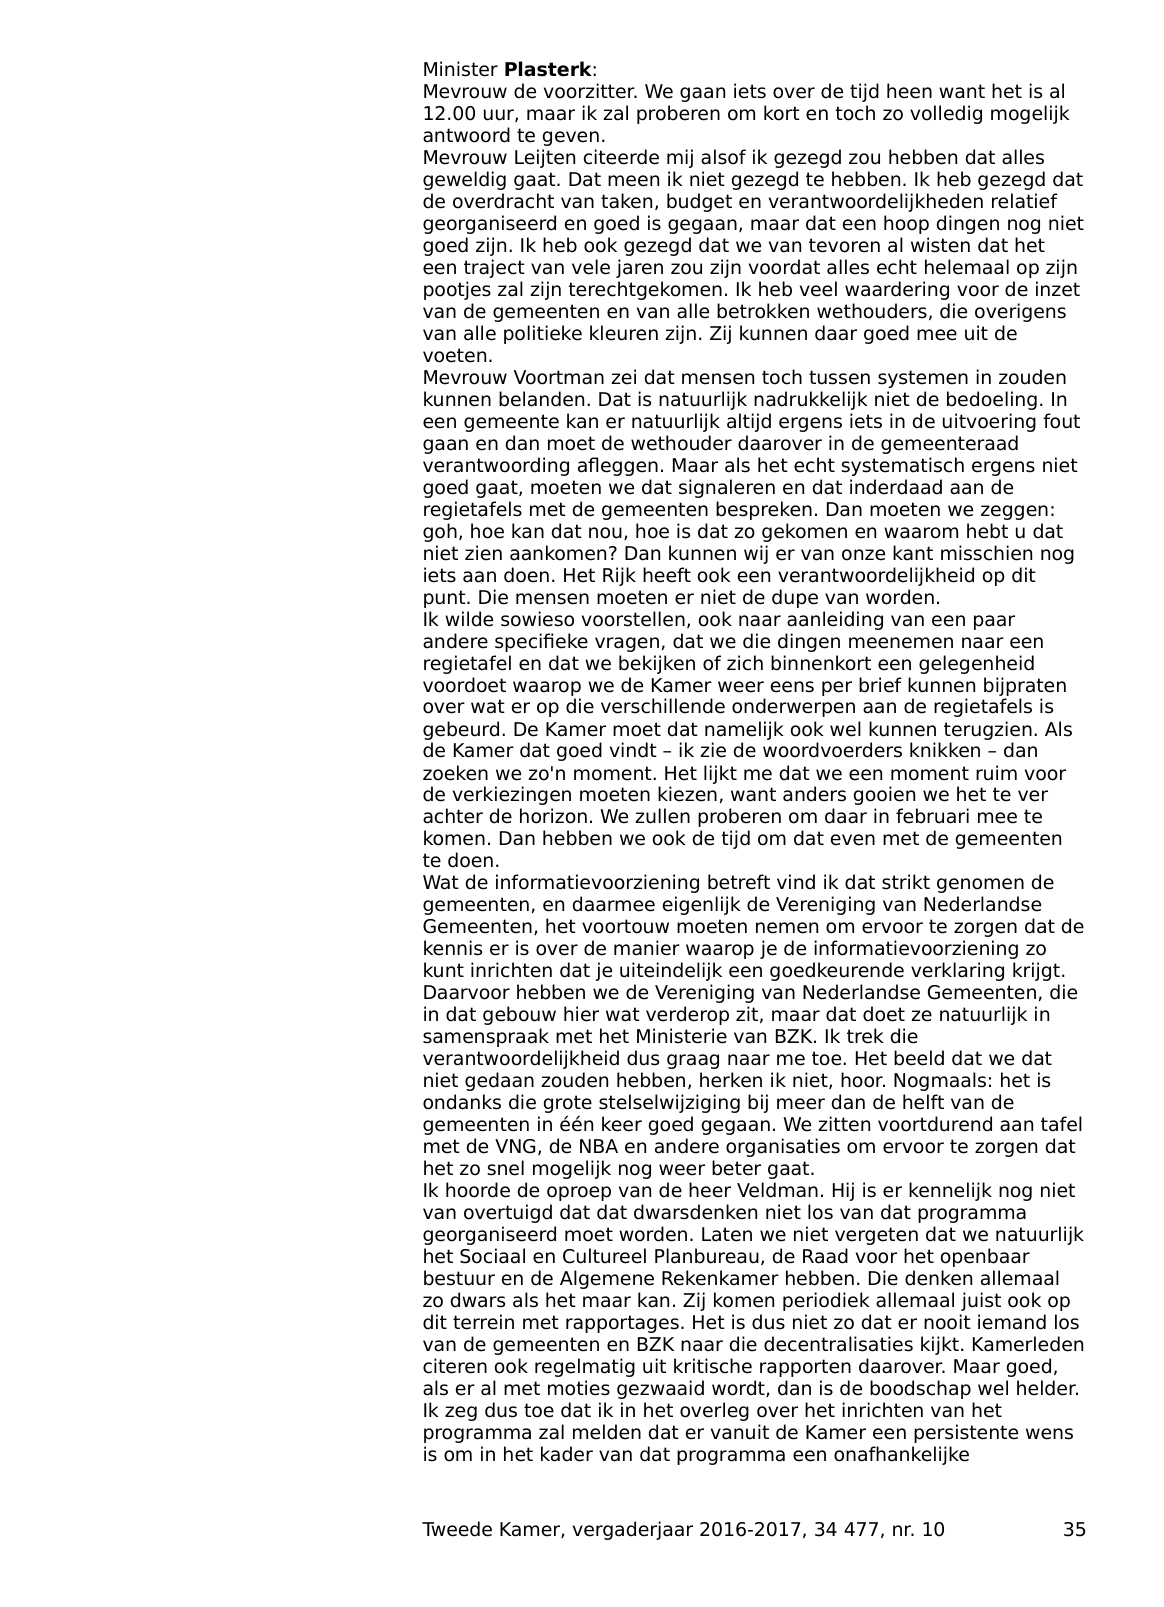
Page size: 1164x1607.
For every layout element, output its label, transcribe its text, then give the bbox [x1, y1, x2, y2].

text Wat de informatievoorziening betreft vind ik dat strikt genomen de gemeenten, en daarmee eigenlijk de Vereniging van Nederlandse Gemeenten, het voortouw moeten nemen om ervoor te zorgen dat de kennis er is over de manier waarop je de informatievoorziening zo kunt inrichten dat je uiteindelijk een goedkeurende verklaring krijgt. Daarvoor hebben we de Vereniging van Nederlandse Gemeenten, die in dat gebouw hier wat verderop zit, maar dat doet ze natuurlijk in samenspraak met het Ministerie van BZK. Ik trek die verantwoordelijkheid dus graag naar me toe. Het beeld dat we dat niet gedaan zouden hebben, herken ik niet, hoor. Nogmaals: het is ondanks die grote stelselwijziging bij meer dan de helft van de gemeenten in één keer goed gegaan. We zitten voortdurend aan tafel met de VNG, de NBA en andere organisaties om ervoor te zorgen dat het zo snel mogelijk nog weer beter gaat. [422, 872, 1087, 1180]
text Mevrouw Leijten citeerde mij alsof ik gezegd zou hebben dat alles geweldig gaat. Dat meen ik niet gezegd te hebben. Ik heb gezegd dat de overdracht van taken, budget en verantwoordelijkheden relatief georganiseerd en goed is gegaan, maar dat een hoop dingen nog niet goed zijn. Ik heb ook gezegd dat we van tevoren al wisten dat het een traject van vele jaren zou zijn voordat alles echt helemaal op zijn pootjes zal zijn terechtgekomen. Ik heb veel waardering voor de inzet van de gemeenten en van alle betrokken wethouders, die overigens van alle politieke kleuren zijn. Zij kunnen daar goed mee uit de voeten. [422, 147, 1087, 367]
text Minister Plasterk: [422, 59, 1087, 81]
text Ik hoorde de oproep van de heer Veldman. Hij is er kennelijk nog niet van overtuigd dat dat dwarsdenken niet los van dat programma georganiseerd moet worden. Laten we niet vergeten dat we natuurlijk het Sociaal en Cultureel Planbureau, de Raad voor het openbaar bestuur en de Algemene Rekenkamer hebben. Die denken allemaal zo dwars als het maar kan. Zij komen periodiek allemaal juist ook op dit terrein met rapportages. Het is dus niet zo dat er nooit iemand los van de gemeenten en BZK naar die decentralisaties kijkt. Kamerleden citeren ook regelmatig uit kritische rapporten daarover. Maar goed, als er al met moties gezwaaid wordt, dan is de boodschap wel helder. Ik zeg dus toe dat ik in het overleg over het inrichten van het programma zal melden dat er vanuit de Kamer een persistente wens is om in het kader van dat programma een onafhankelijke [422, 1180, 1087, 1466]
text Ik wilde sowieso voorstellen, ook naar aanleiding van een paar andere specifieke vragen, dat we die dingen meenemen naar een regietafel en dat we bekijken of zich binnenkort een gelegenheid voordoet waarop we de Kamer weer eens per brief kunnen bijpraten over wat er op die verschillende onderwerpen aan de regietafels is gebeurd. De Kamer moet dat namelijk ook wel kunnen terugzien. Als de Kamer dat goed vindt – ik zie de woordvoerders knikken – dan zoeken we zo'n moment. Het lijkt me dat we een moment ruim voor de verkiezingen moeten kiezen, want anders gooien we het te ver achter de horizon. We zullen proberen om daar in februari mee te komen. Dan hebben we ook de tijd om dat even met de gemeenten te doen. [422, 608, 1087, 872]
text Mevrouw de voorzitter. We gaan iets over de tijd heen want het is al 12.00 uur, maar ik zal proberen om kort en toch zo volledig mogelijk antwoord te geven. [422, 81, 1087, 147]
text Mevrouw Voortman zei dat mensen toch tussen systemen in zouden kunnen belanden. Dat is natuurlijk nadrukkelijk niet de bedoeling. In een gemeente kan er natuurlijk altijd ergens iets in de uitvoering fout gaan en dan moet de wethouder daarover in de gemeenteraad verantwoording afleggen. Maar als het echt systematisch ergens niet goed gaat, moeten we dat signaleren en dat inderdaad aan de regietafels met de gemeenten bespreken. Dan moeten we zeggen: goh, hoe kan dat nou, hoe is dat zo gekomen en waarom hebt u dat niet zien aankomen? Dan kunnen wij er van onze kant misschien nog iets aan doen. Het Rijk heeft ook een verantwoordelijkheid op dit punt. Die mensen moeten er niet de dupe van worden. [422, 367, 1087, 608]
